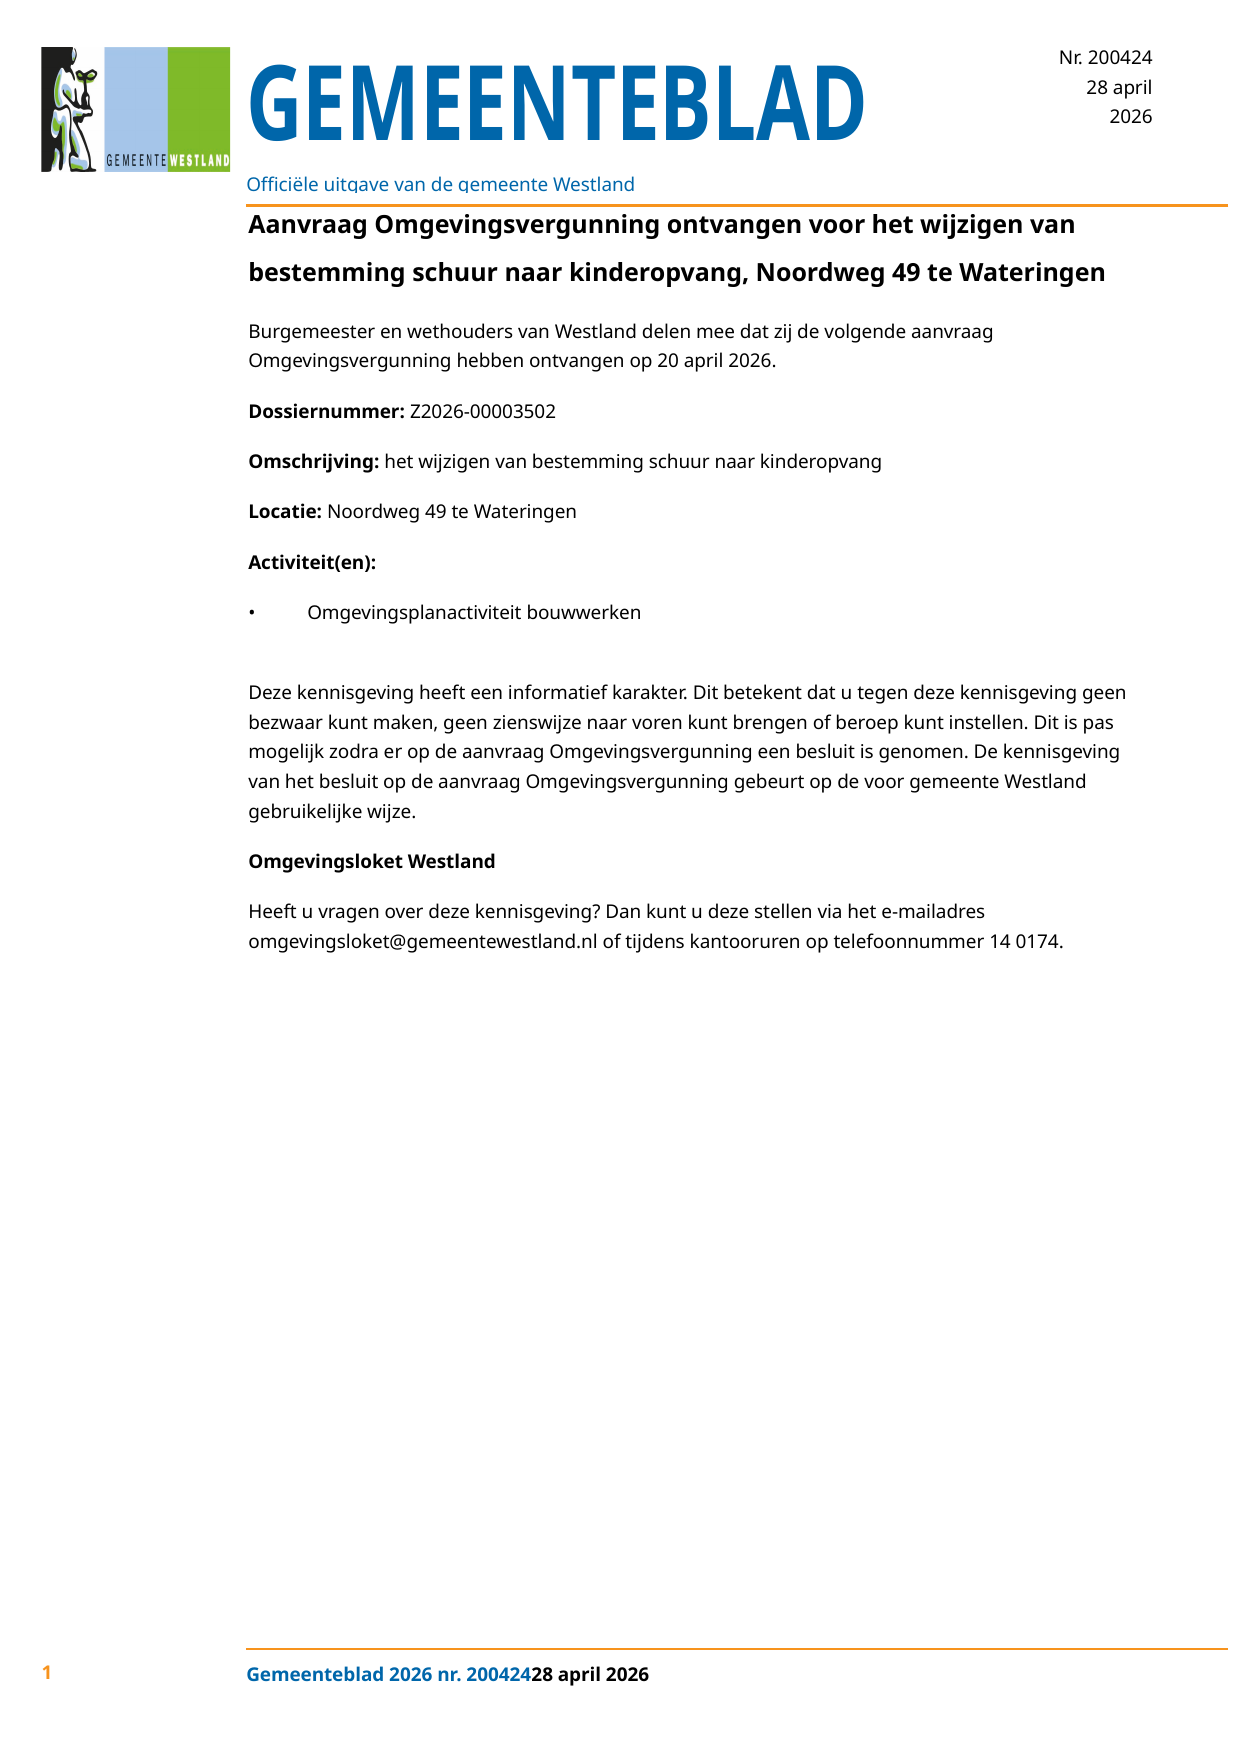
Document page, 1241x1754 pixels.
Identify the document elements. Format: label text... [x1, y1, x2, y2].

text Locatie: Noordweg 49 te Wateringen [248, 499, 1152, 524]
picture [41, 47, 231, 172]
text Aanvraag Omgevingsvergunning ontvangen voor het wijzigen van bestemming schuur naar kinderopvang, Noordweg 49 te Wateringen [248, 207, 1152, 288]
text Heeft u vragen over deze kennisgeving? Dan kunt u deze stellen via het e-mailadres omgevingsloket@gemeentewestland.nl of tijdens kantooruren op telefoonnummer 14 0174. [248, 899, 1152, 954]
text Activiteit(en): [248, 549, 1152, 575]
list Omgevingsplanactiviteit bouwwerken [248, 599, 1152, 625]
text Omschrijving: het wijzigen van bestemming schuur naar kinderopvang [248, 448, 1152, 474]
text Dossiernummer: Z2026-00003502 [248, 398, 1152, 424]
text Omgevingsloket Westland [248, 848, 1152, 874]
text Burgemeester en wethouders van Westland delen mee dat zij de volgende aanvraag Omgevingsvergunning hebben ontvangen op 20 april 2026. [248, 318, 1152, 373]
text Deze kennisgeving heeft een informatief karakter. Dit betekent dat u tegen deze kennisgeving geen bezwaar kunt maken, geen zienswijze naar voren kunt brengen of beroep kunt instellen. Dit is pas mogelijk zodra er op de aanvraag Omgevingsvergunning een besluit is genomen. De kennisgeving van het besluit op de aanvraag Omgevingsvergunning gebeurt op de voor gemeente Westland gebruikelijke wijze. [248, 679, 1152, 824]
